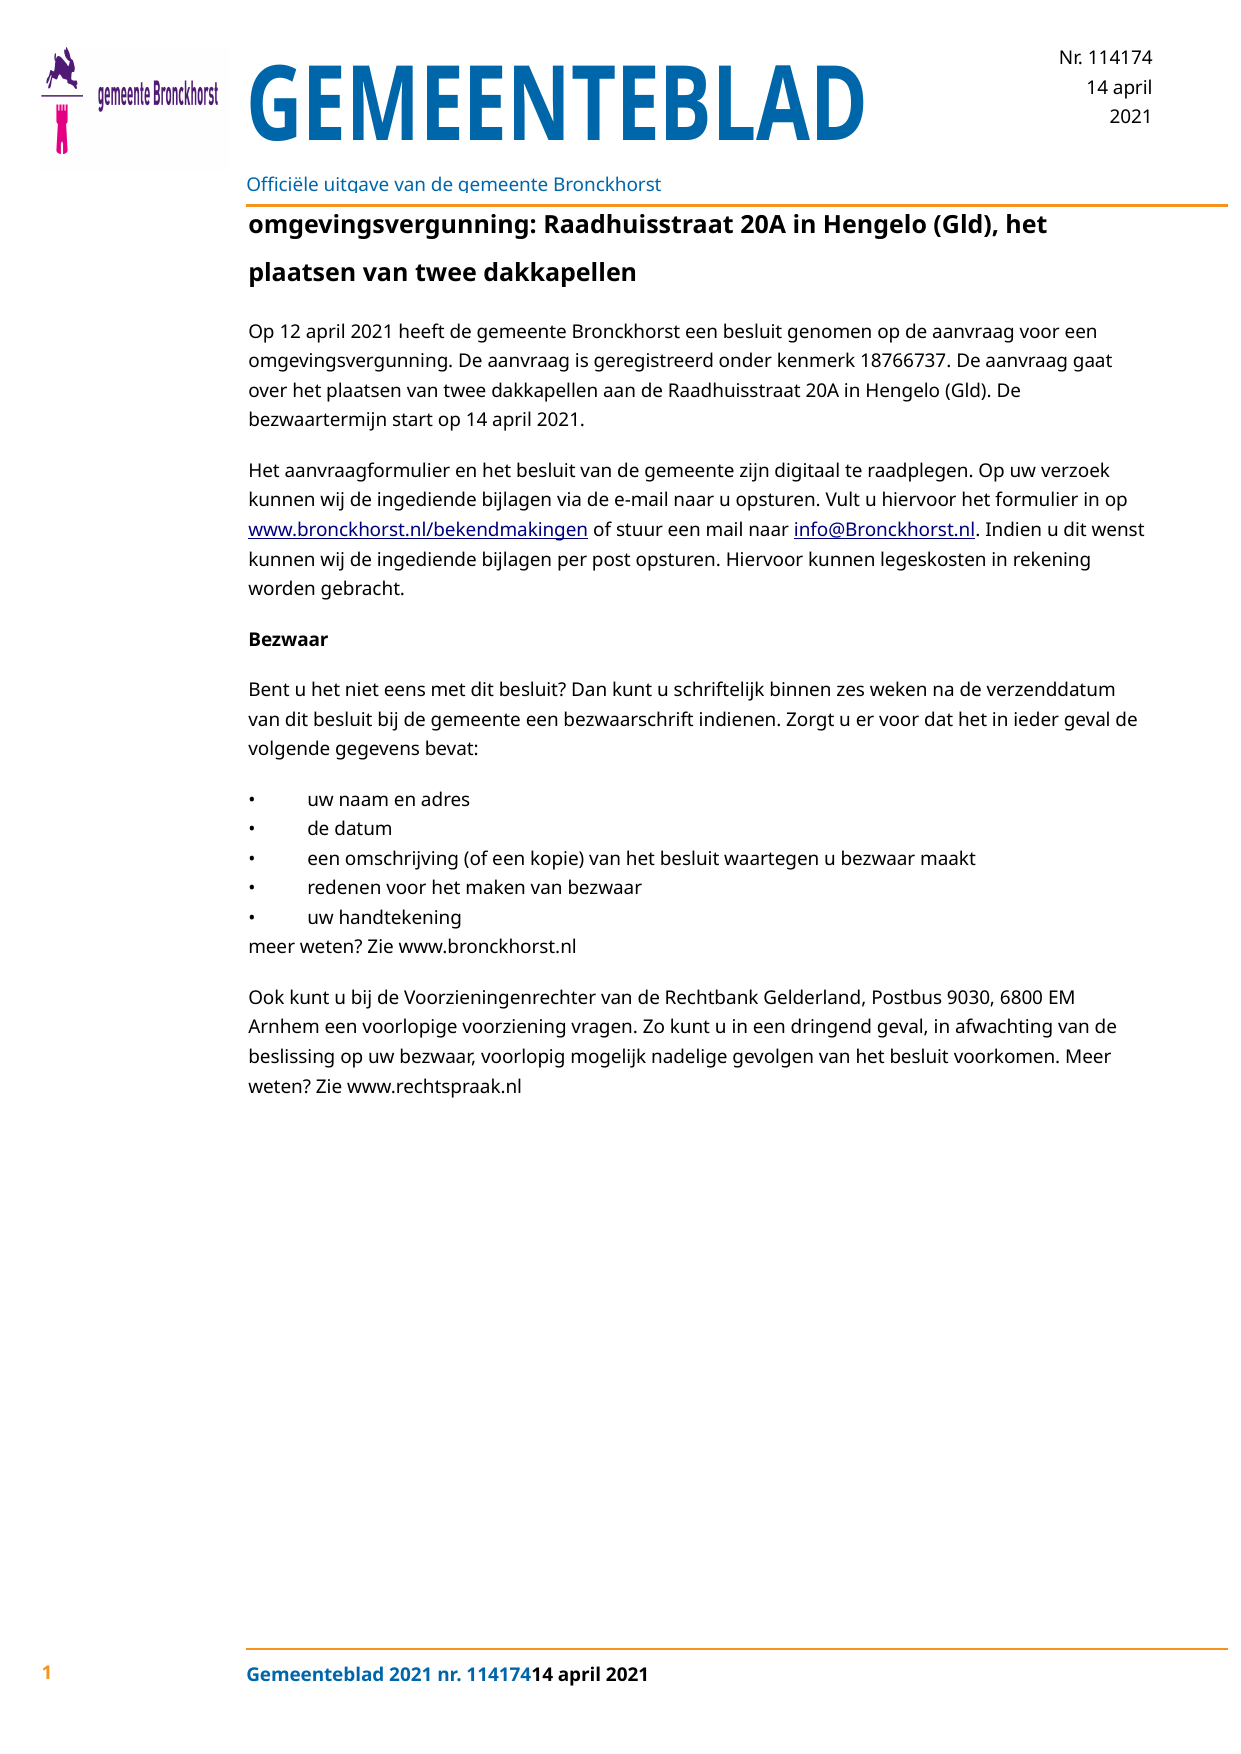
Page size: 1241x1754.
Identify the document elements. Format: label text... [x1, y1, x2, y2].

text Het aanvraagformulier en het besluit van de gemeente zijn digitaal te raadplegen. Op uw verzoek kunnen wij de ingediende bijlagen via de e-mail naar u opsturen. Vult u hiervoor het formulier in op www.bronckhorst.nl/bekendmakingen of stuur een mail naar info@Bronckhorst.nl. Indien u dit wenst kunnen wij de ingediende bijlagen per post opsturen. Hiervoor kunnen legeskosten in rekening worden gebracht. [248, 457, 1152, 601]
text Bent u het niet eens met dit besluit? Dan kunt u schriftelijk binnen zes weken na de verzenddatum van dit besluit bij de gemeente een bezwaarschrift indienen. Zorgt u er voor dat het in ieder geval de volgende gegevens bevat: [248, 676, 1152, 761]
text Bezwaar [248, 626, 1152, 652]
list redenen voor het maken van bezwaar [248, 874, 1152, 900]
picture [41, 47, 231, 172]
list een omschrijving (of een kopie) van het besluit waartegen u bezwaar maakt [248, 845, 1152, 871]
text Ook kunt u bij de Voorzieningenrechter van de Rechtbank Gelderland, Postbus 9030, 6800 EM Arnhem een voorlopige voorziening vragen. Zo kunt u in een dringend geval, in afwachting van de beslissing op uw bezwaar, voorlopig mogelijk nadelige gevolgen van het besluit voorkomen. Meer weten? Zie www.rechtspraak.nl [248, 984, 1152, 1099]
list de datum [248, 815, 1152, 841]
text Op 12 april 2021 heeft de gemeente Bronckhorst een besluit genomen op de aanvraag voor een omgevingsvergunning. De aanvraag is geregistreerd onder kenmerk 18766737. De aanvraag gaat over het plaatsen van twee dakkapellen aan de Raadhuisstraat 20A in Hengelo (Gld). De bezwaartermijn start op 14 april 2021. [248, 318, 1152, 432]
text meer weten? Zie www.bronckhorst.nl [248, 934, 1152, 959]
list uw naam en adres [248, 786, 1152, 812]
text omgevingsvergunning: Raadhuisstraat 20A in Hengelo (Gld), het plaatsen van twee dakkapellen [248, 207, 1152, 288]
list uw handtekening [248, 904, 1152, 930]
